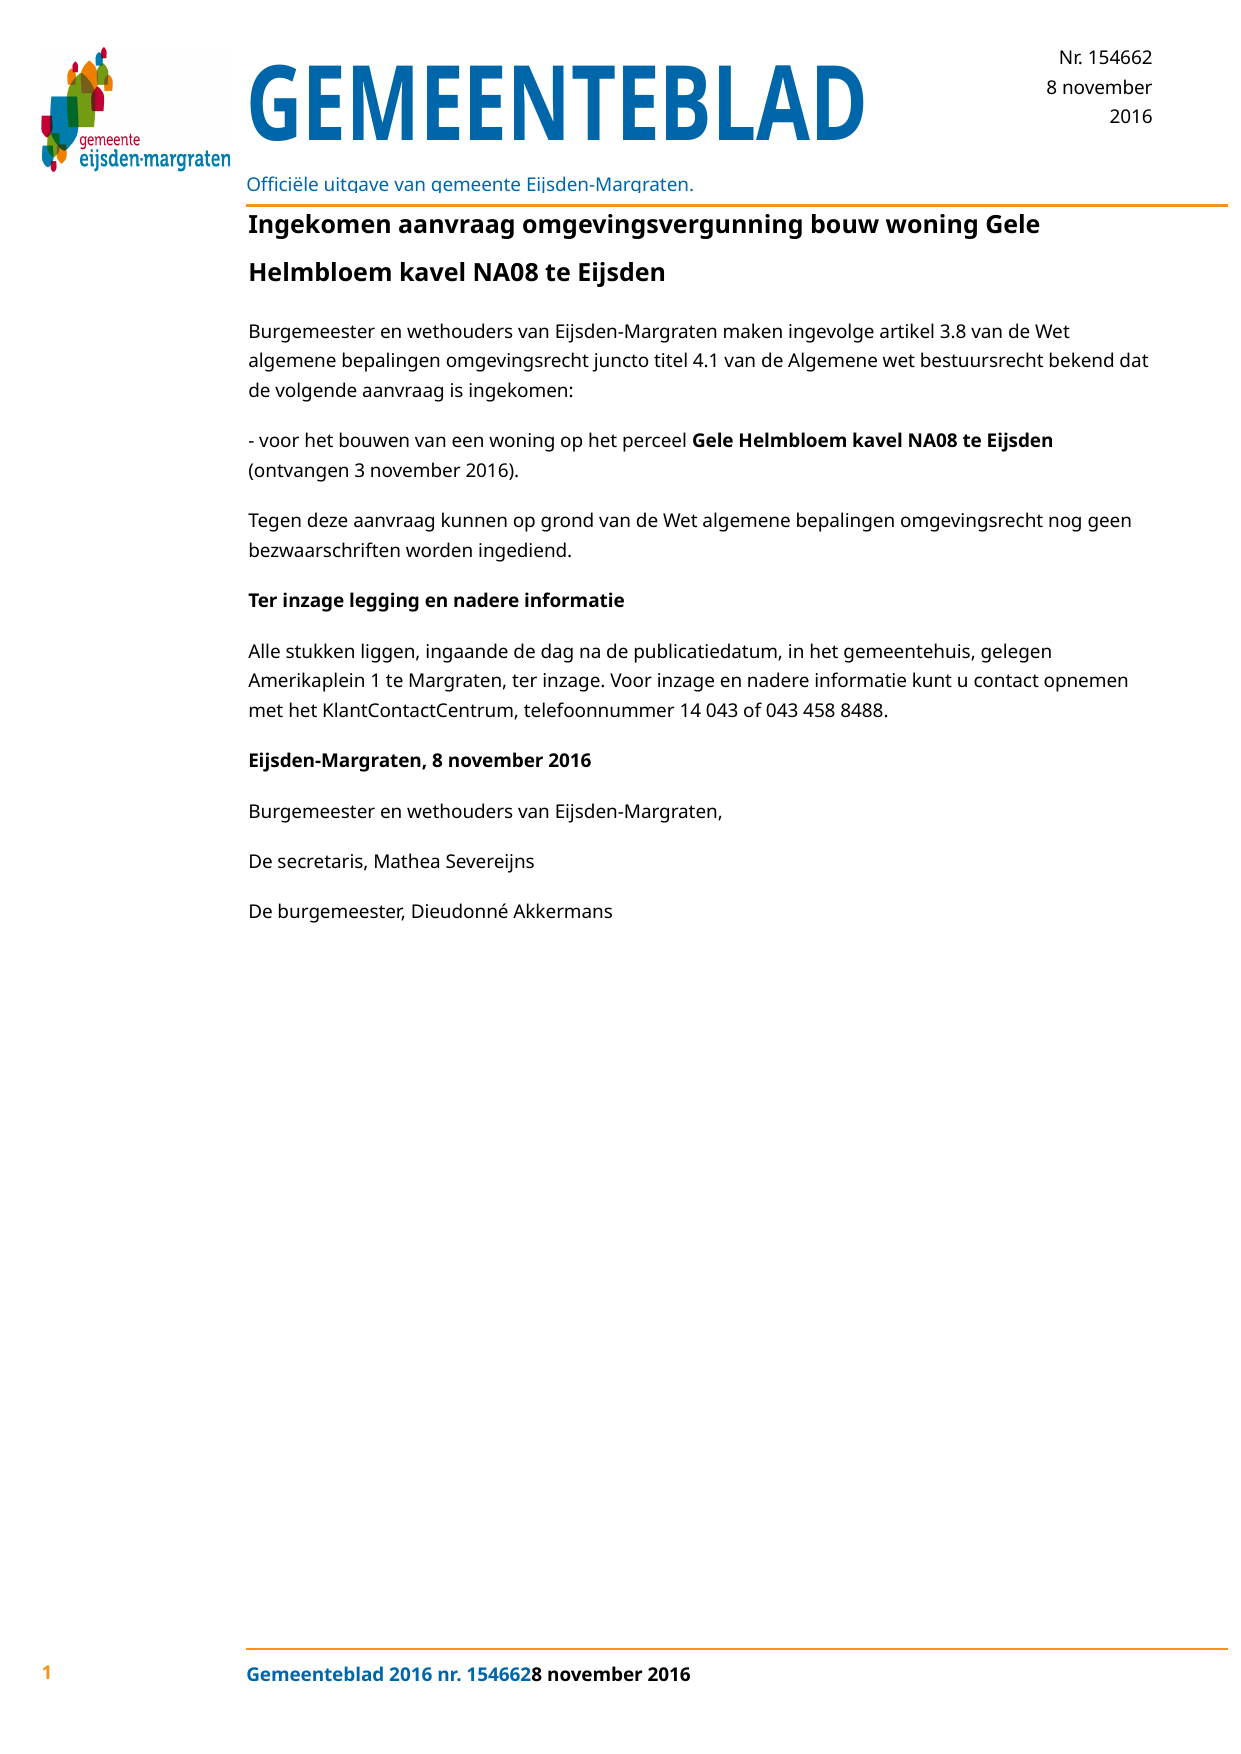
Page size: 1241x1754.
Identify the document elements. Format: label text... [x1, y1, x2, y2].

text Burgemeester en wethouders van Eijsden-Margraten maken ingevolge artikel 3.8 van de Wet algemene bepalingen omgevingsrecht juncto titel 4.1 van de Algemene wet bestuursrecht bekend dat de volgende aanvraag is ingekomen: [248, 318, 1152, 403]
text Alle stukken liggen, ingaande de dag na de publicatiedatum, in het gemeentehuis, gelegen Amerikaplein 1 te Margraten, ter inzage. Voor inzage en nadere informatie kunt u contact opnemen met het KlantContactCentrum, telefoonnummer 14 043 of 043 458 8488. [248, 638, 1152, 723]
text Ingekomen aanvraag omgevingsvergunning bouw woning Gele Helmbloem kavel NA08 te Eijsden [248, 207, 1152, 288]
picture [41, 47, 231, 172]
text Burgemeester en wethouders van Eijsden-Margraten, [248, 798, 1152, 824]
text Tegen deze aanvraag kunnen op grond van de Wet algemene bepalingen omgevingsrecht nog geen bezwaarschriften worden ingediend. [248, 507, 1152, 563]
text De secretaris, Mathea Severeijns [248, 848, 1152, 874]
text - voor het bouwen van een woning op het perceel Gele Helmbloem kavel NA08 te Eijsden (ontvangen 3 november 2016). [248, 427, 1152, 483]
text Eijsden-Margraten, 8 november 2016 [248, 747, 1152, 773]
text Ter inzage legging en nadere informatie [248, 587, 1152, 613]
text De burgemeester, Dieudonné Akkermans [248, 899, 1152, 924]
